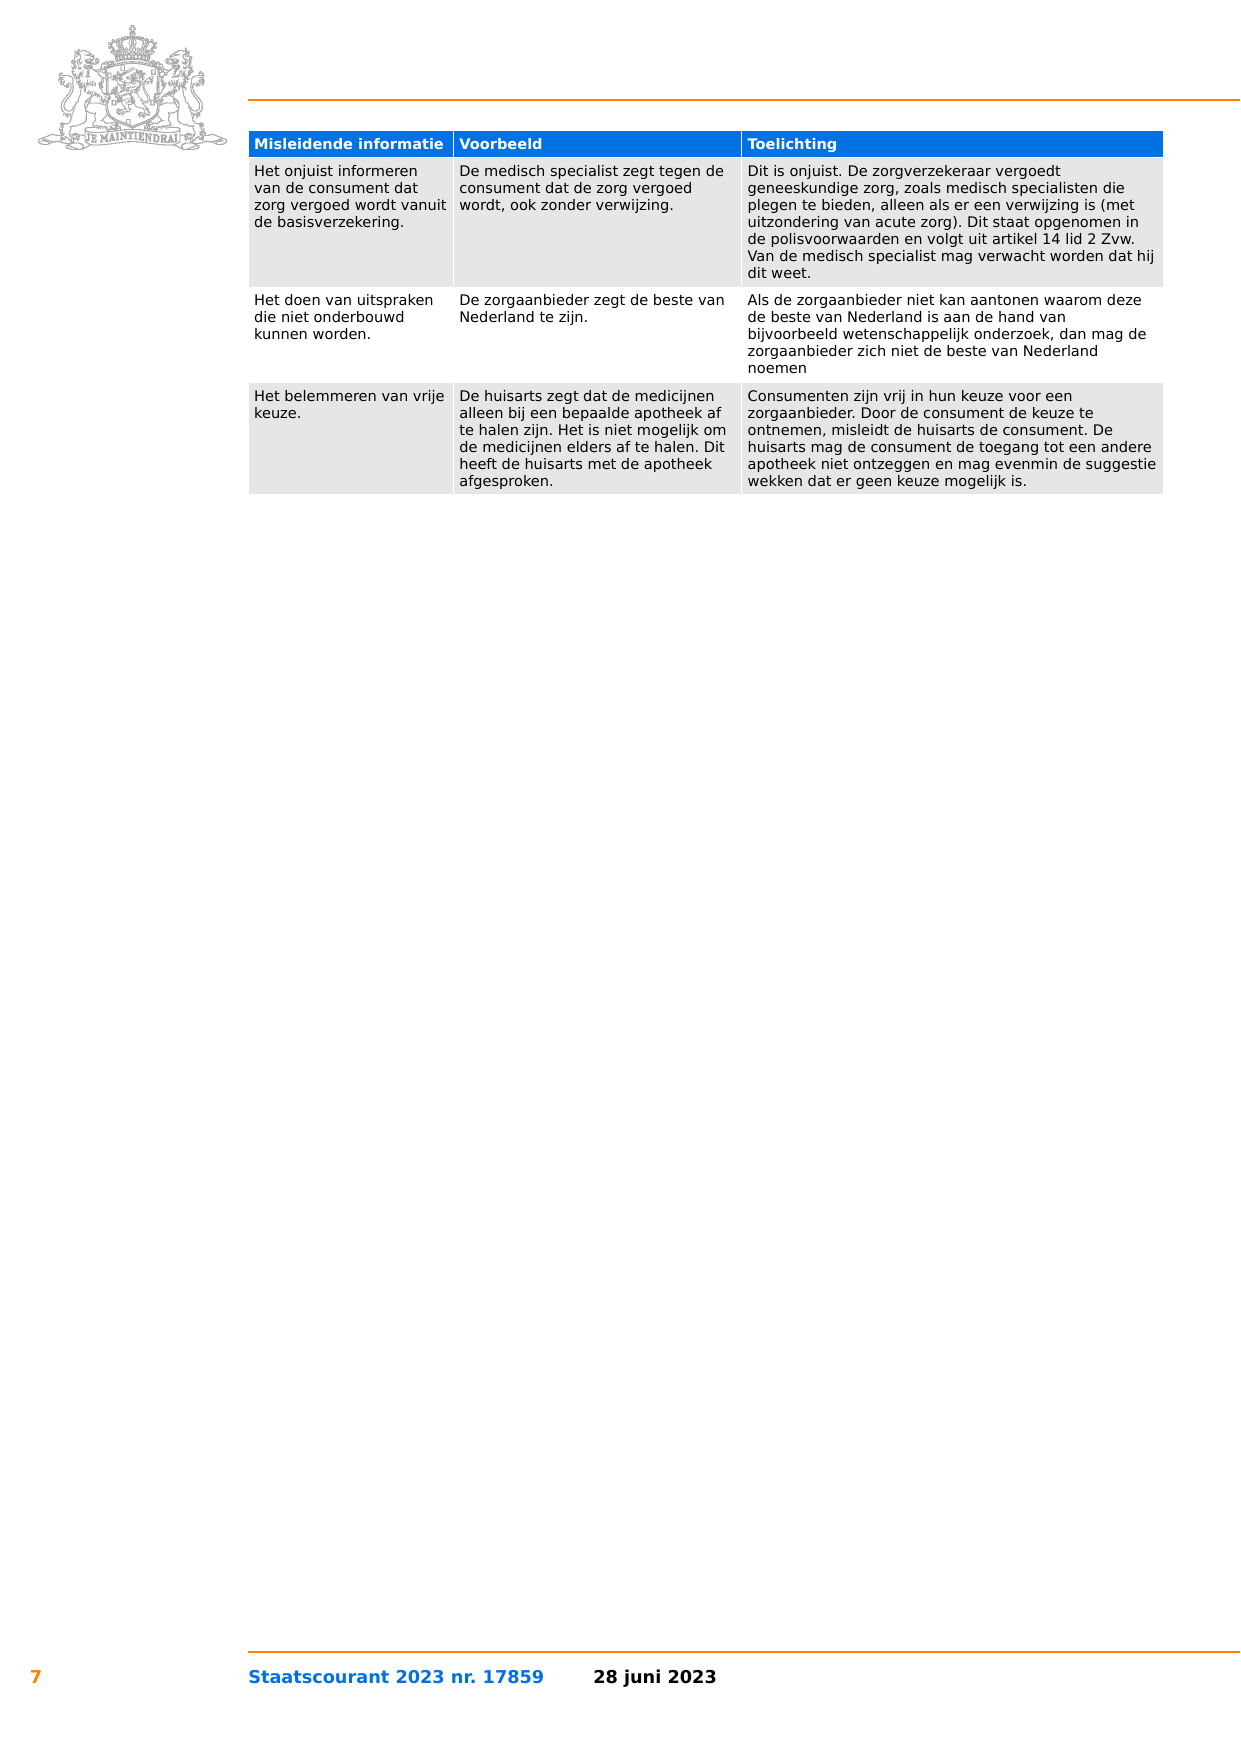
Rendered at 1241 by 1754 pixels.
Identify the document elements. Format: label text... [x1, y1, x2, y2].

table_cell Het belemmeren van vrije keuze. [249, 383, 453, 494]
table_header Toelichting [742, 131, 1163, 157]
table_header Voorbeeld [454, 131, 741, 157]
table_cell Het doen van uitspraken die niet onderbouwd kunnen worden. [249, 288, 453, 382]
table_cell De medisch specialist zegt tegen de consument dat de zorg vergoed wordt, ook zonder verwijzing. [454, 158, 741, 287]
table_cell De zorgaanbieder zegt de beste van Nederland te zijn. [454, 288, 741, 382]
table_cell Als de zorgaanbieder niet kan aantonen waarom deze de beste van Nederland is aan de hand van bijvoorbeeld wetenschappelijk onderzoek, dan mag de zorgaanbieder zich niet de beste van Nederland noemen [742, 288, 1163, 382]
table_cell Dit is onjuist. De zorgverzekeraar vergoedt geneeskundige zorg, zoals medisch specialisten die plegen te bieden, alleen als er een verwijzing is (met uitzondering van acute zorg). Dit staat opgenomen in de polisvoorwaarden en volgt uit artikel 14 lid 2 Zvw. Van de medisch specialist mag verwacht worden dat hij dit weet. [742, 158, 1163, 287]
table_header Misleidende informatie [249, 131, 453, 157]
table_cell Consumenten zijn vrij in hun keuze voor een zorgaanbieder. Door de consument de keuze te ontnemen, misleidt de huisarts de consument. De huisarts mag de consument de toegang tot een andere apotheek niet ontzeggen en mag evenmin de suggestie wekken dat er geen keuze mogelijk is. [742, 383, 1163, 494]
picture [38, 25, 227, 150]
table_cell Het onjuist informeren van de consument dat zorg vergoed wordt vanuit de basisverzekering. [249, 158, 453, 287]
table_cell De huisarts zegt dat de medicijnen alleen bij een bepaalde apotheek af te halen zijn. Het is niet mogelijk om de medicijnen elders af te halen. Dit heeft de huisarts met de apotheek afgesproken. [454, 383, 741, 494]
